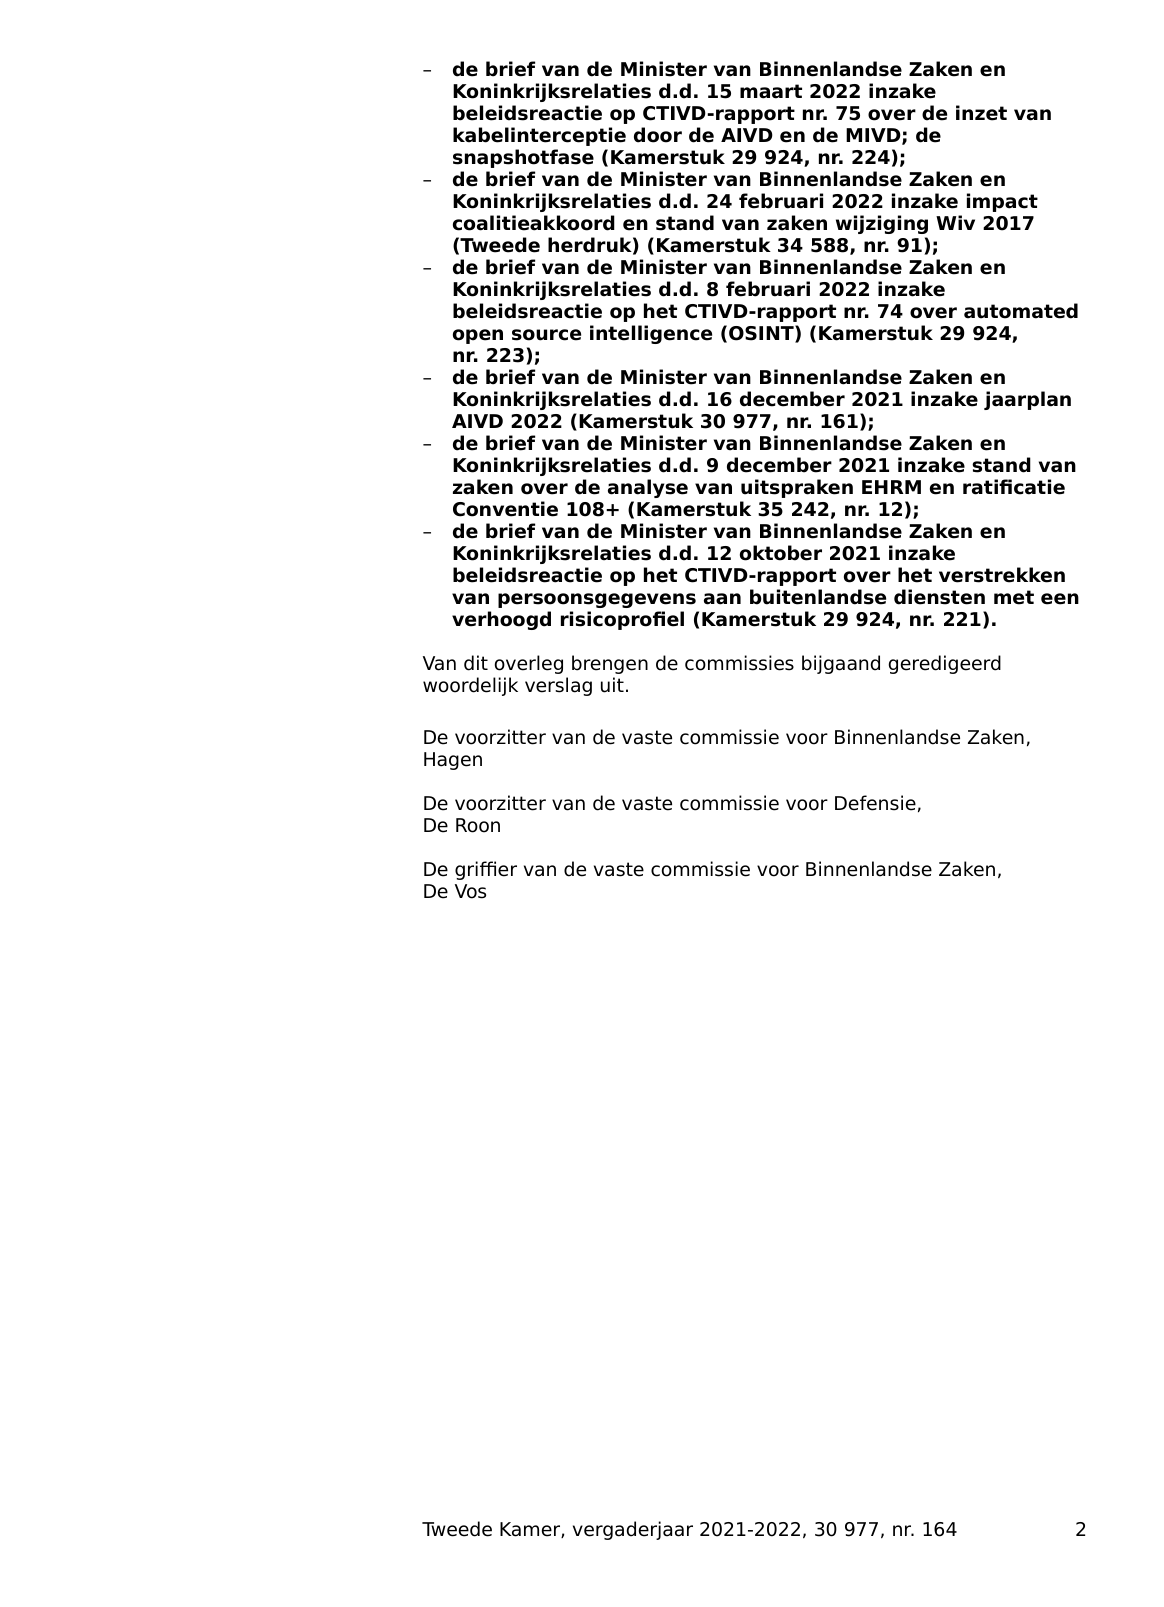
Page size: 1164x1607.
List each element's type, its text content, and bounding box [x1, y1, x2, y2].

text De voorzitter van de vaste commissie voor Binnenlandse Zaken, Hagen [422, 727, 1087, 771]
text – de brief van de Minister van Binnenlandse Zaken en Koninkrijksrelaties d.d. 16 december 2021 inzake jaarplan AIVD 2022 (Kamerstuk 30 977, nr. 161); [422, 367, 1087, 433]
text – de brief van de Minister van Binnenlandse Zaken en Koninkrijksrelaties d.d. 24 februari 2022 inzake impact coalitieakkoord en stand van zaken wijziging Wiv 2017 (Tweede herdruk) (Kamerstuk 34 588, nr. 91); [422, 169, 1087, 257]
text – de brief van de Minister van Binnenlandse Zaken en Koninkrijksrelaties d.d. 12 oktober 2021 inzake beleidsreactie op het CTIVD-rapport over het verstrekken van persoonsgegevens aan buitenlandse diensten met een verhoogd risicoprofiel (Kamerstuk 29 924, nr. 221). [422, 521, 1087, 631]
text – de brief van de Minister van Binnenlandse Zaken en Koninkrijksrelaties d.d. 8 februari 2022 inzake beleidsreactie op het CTIVD-rapport nr. 74 over automated open source intelligence (OSINT) (Kamerstuk 29 924, nr. 223); [422, 257, 1087, 367]
text De voorzitter van de vaste commissie voor Defensie, De Roon [422, 793, 1087, 837]
text Van dit overleg brengen de commissies bijgaand geredigeerd woordelijk verslag uit. [422, 653, 1087, 697]
text – de brief van de Minister van Binnenlandse Zaken en Koninkrijksrelaties d.d. 9 december 2021 inzake stand van zaken over de analyse van uitspraken EHRM en ratificatie Conventie 108+ (Kamerstuk 35 242, nr. 12); [422, 433, 1087, 521]
text – de brief van de Minister van Binnenlandse Zaken en Koninkrijksrelaties d.d. 15 maart 2022 inzake beleidsreactie op CTIVD-rapport nr. 75 over de inzet van kabelinterceptie door de AIVD en de MIVD; de snapshotfase (Kamerstuk 29 924, nr. 224); [422, 59, 1087, 169]
text De griffier van de vaste commissie voor Binnenlandse Zaken, De Vos [422, 859, 1087, 903]
